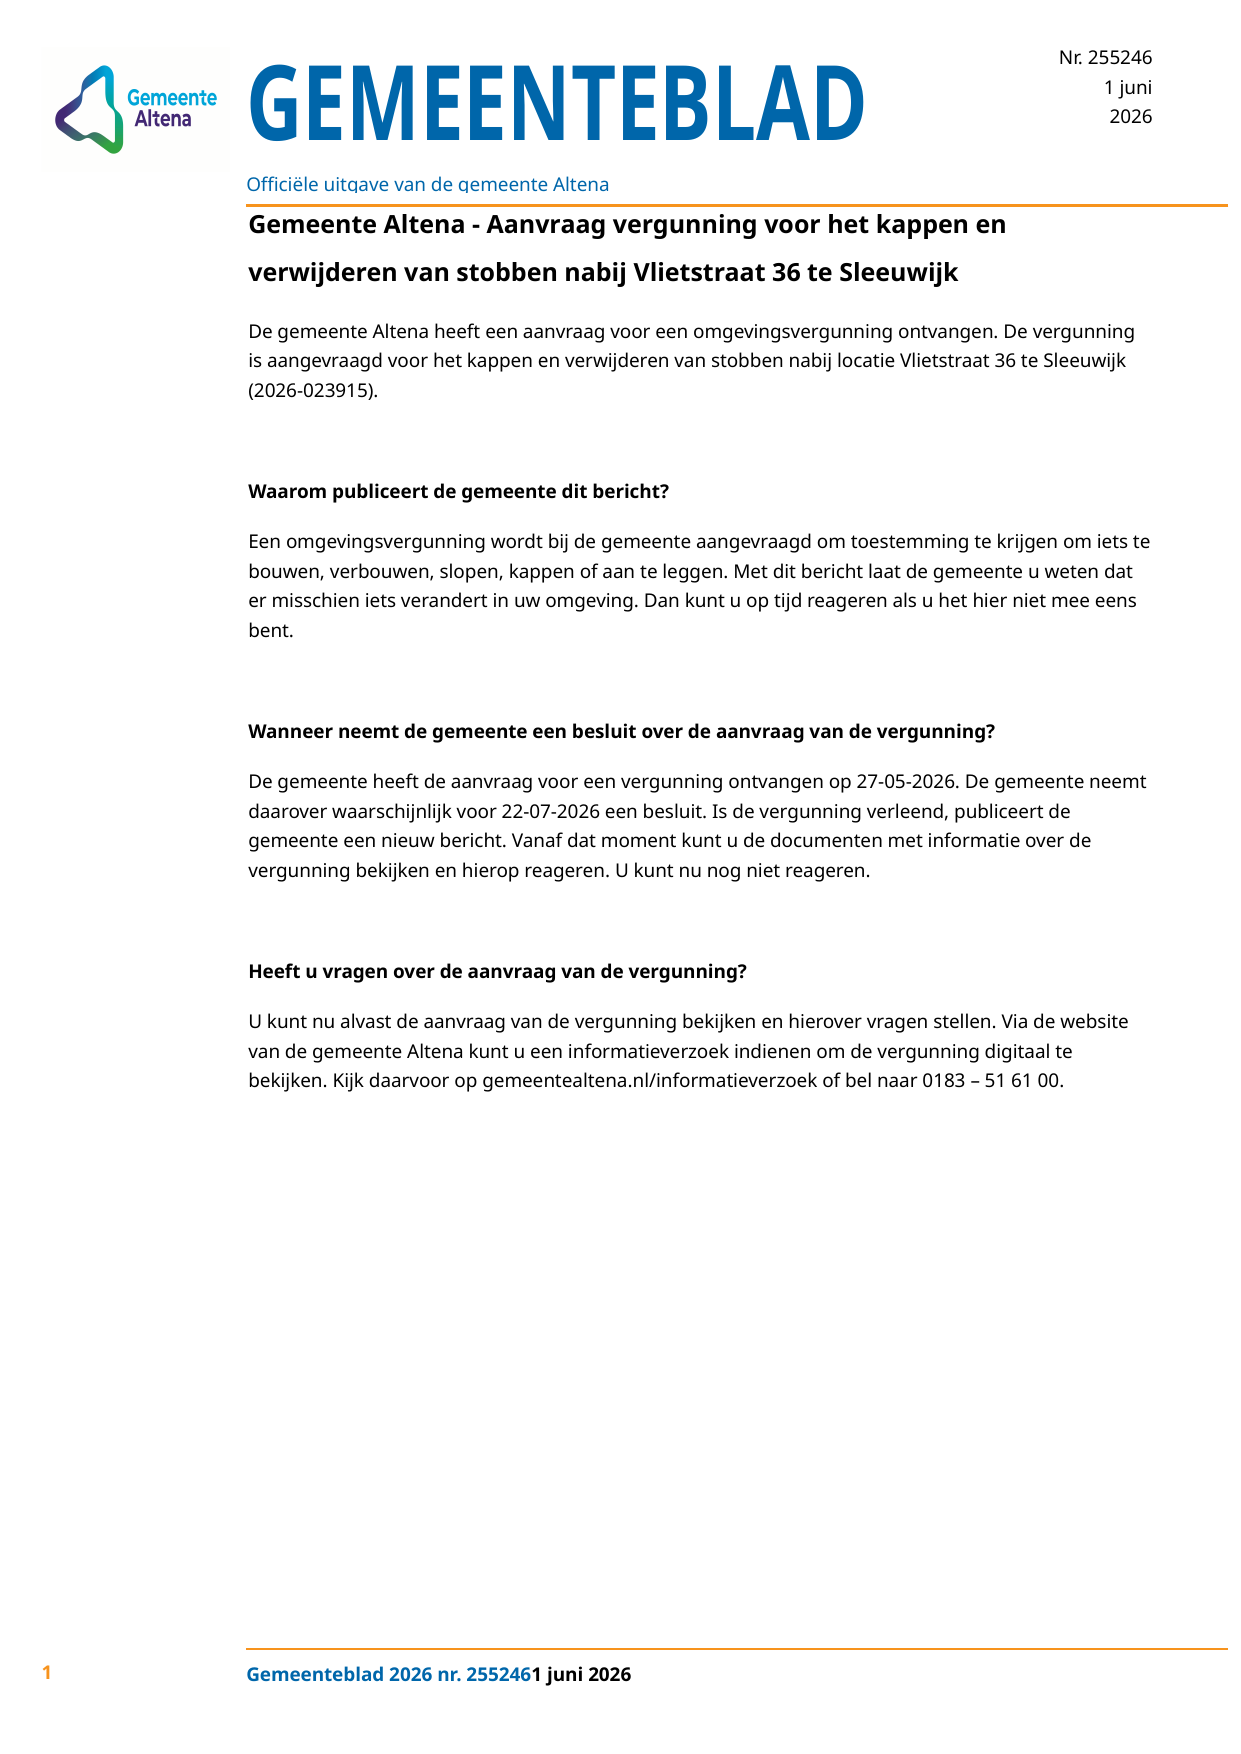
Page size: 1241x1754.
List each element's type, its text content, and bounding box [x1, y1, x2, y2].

text Heeft u vragen over de aanvraag van de vergunning? [248, 958, 1152, 984]
text De gemeente Altena heeft een aanvraag voor een omgevingsvergunning ontvangen. De vergunning is aangevraagd voor het kappen en verwijderen van stobben nabij locatie Vlietstraat 36 te Sleeuwijk (2026-023915). [248, 318, 1152, 403]
text De gemeente heeft de aanvraag voor een vergunning ontvangen op 27-05-2026. De gemeente neemt daarover waarschijnlijk voor 22-07-2026 een besluit. Is de vergunning verleend, publiceert de gemeente een nieuw bericht. Vanaf dat moment kunt u de documenten met informatie over de vergunning bekijken en hierop reageren. U kunt nu nog niet reageren. [248, 768, 1152, 883]
text U kunt nu alvast de aanvraag van de vergunning bekijken en hierover vragen stellen. Via de website van de gemeente Altena kunt u een informatieverzoek indienen om de vergunning digitaal te bekijken. Kijk daarvoor op gemeentealtena.nl/informatieverzoek of bel naar 0183 – 51 61 00. [248, 1008, 1152, 1093]
picture [41, 47, 231, 172]
text Waarom publiceert de gemeente dit bericht? [248, 478, 1152, 504]
text Wanneer neemt de gemeente een besluit over de aanvraag van de vergunning? [248, 718, 1152, 744]
text Een omgevingsvergunning wordt bij de gemeente aangevraagd om toestemming te krijgen om iets te bouwen, verbouwen, slopen, kappen of aan te leggen. Met dit bericht laat de gemeente u weten dat er misschien iets verandert in uw omgeving. Dan kunt u op tijd reageren als u het hier niet mee eens bent. [248, 528, 1152, 643]
text Gemeente Altena - Aanvraag vergunning voor het kappen en verwijderen van stobben nabij Vlietstraat 36 te Sleeuwijk [248, 207, 1152, 288]
